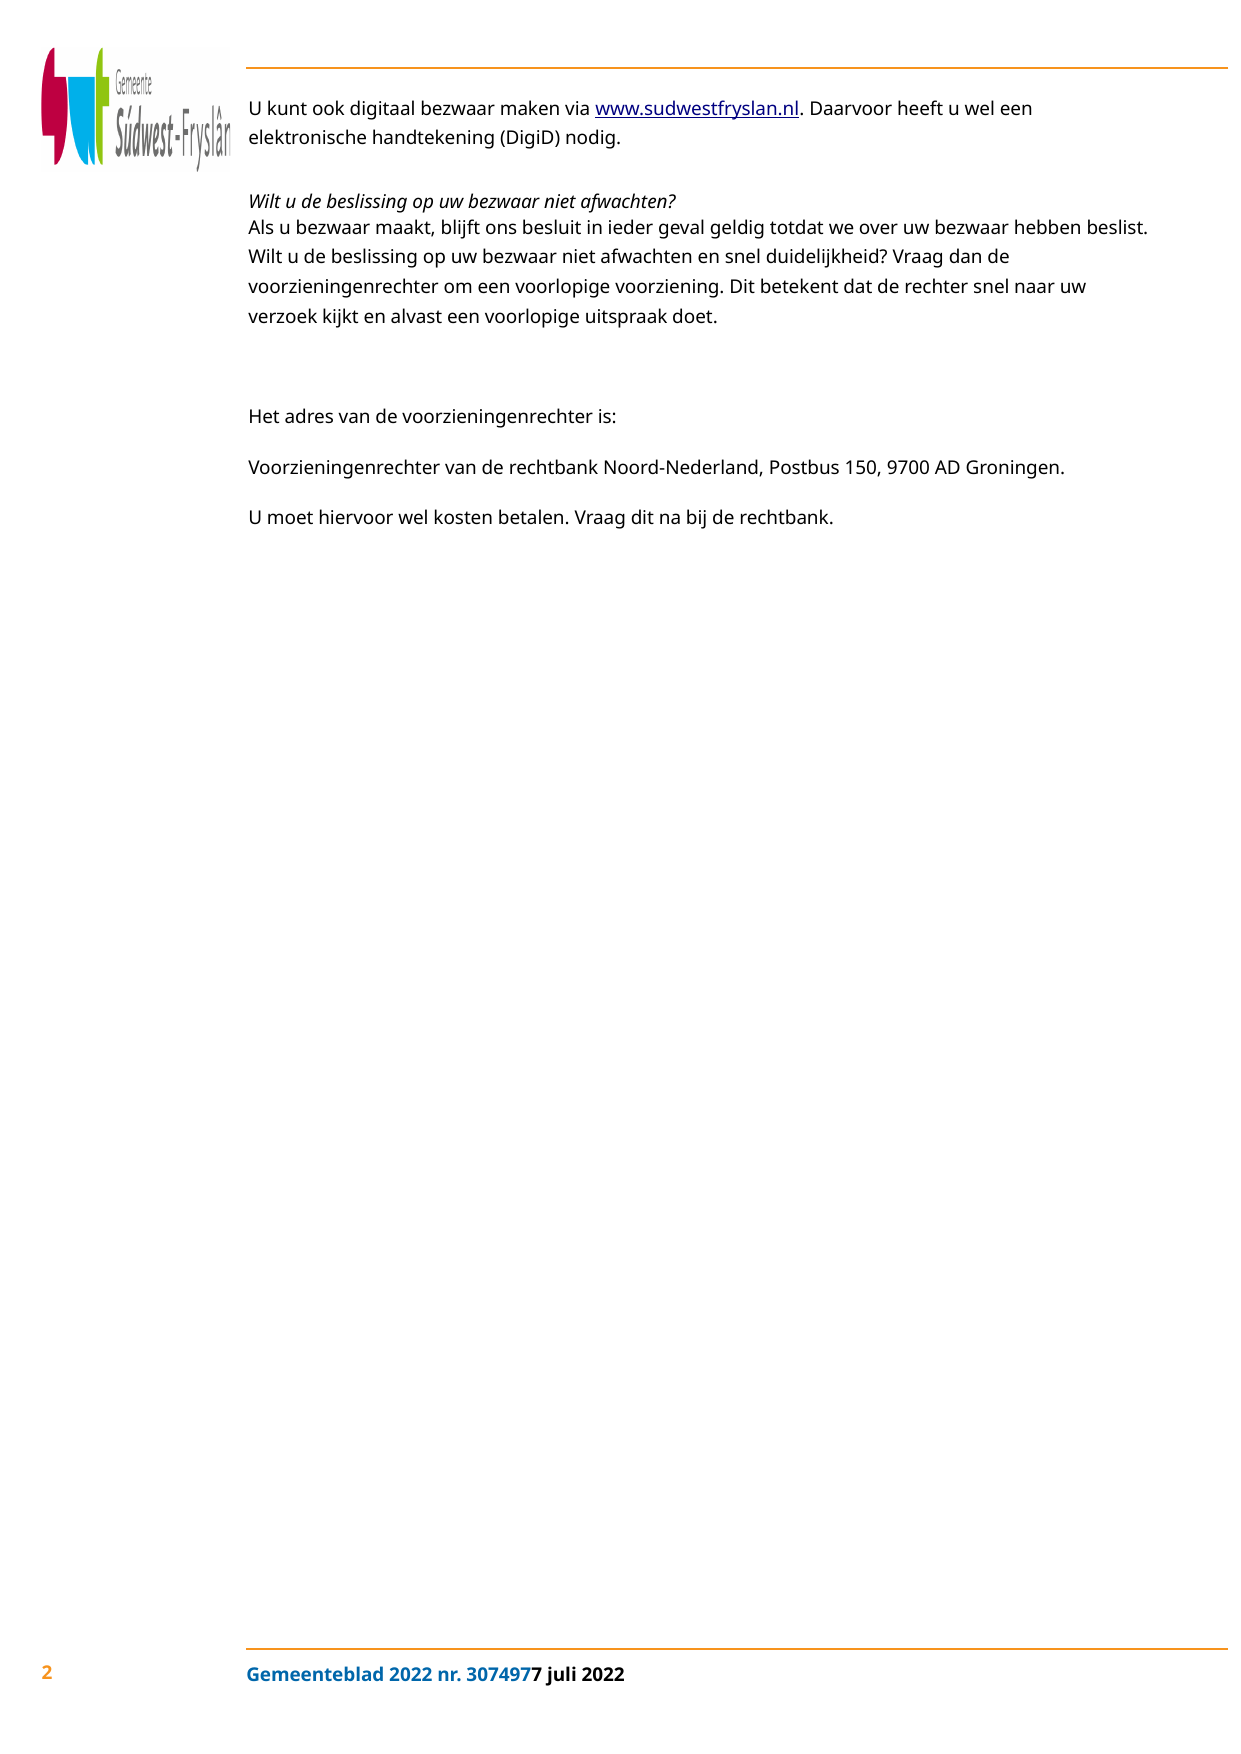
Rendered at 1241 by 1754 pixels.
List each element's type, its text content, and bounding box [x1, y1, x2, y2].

text U kunt ook digitaal bezwaar maken via www.sudwestfryslan.nl. Daarvoor heeft u wel een elektronische handtekening (DigiD) nodig. [248, 95, 1152, 150]
text Als u bezwaar maakt, blijft ons besluit in ieder geval geldig totdat we over uw bezwaar hebben beslist. Wilt u de beslissing op uw bezwaar niet afwachten en snel duidelijkheid? Vraag dan de voorzieningenrechter om een voorlopige voorziening. Dit betekent dat de rechter snel naar uw verzoek kijkt en alvast een voorlopige uitspraak doet. [248, 214, 1152, 328]
picture [41, 47, 231, 172]
text Wilt u de beslissing op uw bezwaar niet afwachten? [248, 188, 1152, 214]
text Voorzieningenrechter van de rechtbank Noord-Nederland, Postbus 150, 9700 AD Groningen. [248, 454, 1152, 480]
text Het adres van de voorzieningenrechter is: [248, 404, 1152, 429]
text U moet hiervoor wel kosten betalen. Vraag dit na bij de rechtbank. [248, 504, 1152, 530]
